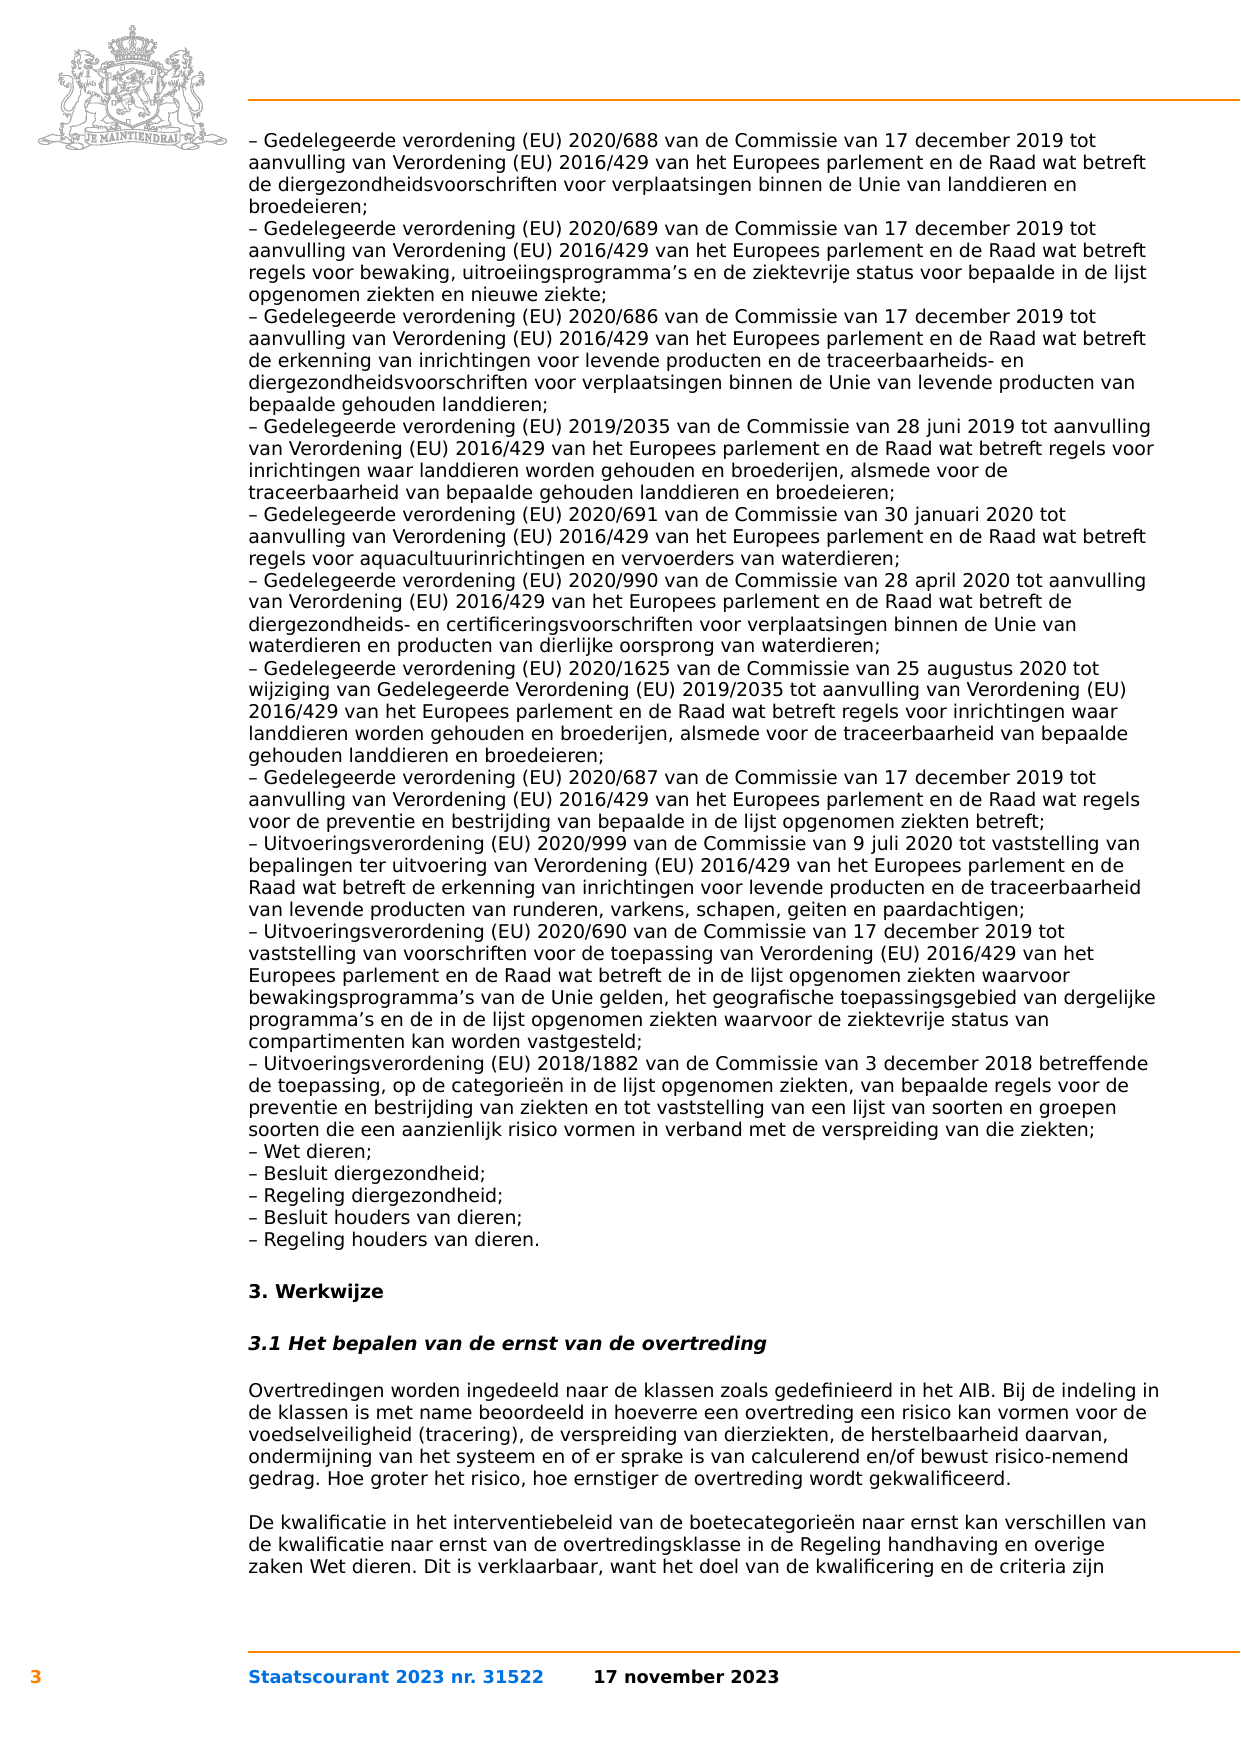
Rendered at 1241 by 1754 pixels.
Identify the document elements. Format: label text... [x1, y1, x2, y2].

text – Wet dieren; [248, 1141, 1163, 1163]
text – Gedelegeerde verordening (EU) 2020/691 van de Commissie van 30 januari 2020 tot aanvulling van Verordening (EU) 2016/429 van het Europees parlement en de Raad wat betreft regels voor aquacultuurinrichtingen en vervoerders van waterdieren; [248, 503, 1163, 569]
text – Uitvoeringsverordening (EU) 2020/690 van de Commissie van 17 december 2019 tot vaststelling van voorschriften voor de toepassing van Verordening (EU) 2016/429 van het Europees parlement en de Raad wat betreft de in de lijst opgenomen ziekten waarvoor bewakingsprogramma’s van de Unie gelden, het geografische toepassingsgebied van dergelijke programma’s en de in de lijst opgenomen ziekten waarvoor de ziektevrije status van compartimenten kan worden vastgesteld; [248, 921, 1163, 1053]
text – Gedelegeerde verordening (EU) 2020/1625 van de Commissie van 25 augustus 2020 tot wijziging van Gedelegeerde Verordening (EU) 2019/2035 tot aanvulling van Verordening (EU) 2016/429 van het Europees parlement en de Raad wat betreft regels voor inrichtingen waar landdieren worden gehouden en broederijen, alsmede voor de traceerbaarheid van bepaalde gehouden landdieren en broedeieren; [248, 657, 1163, 767]
text Overtredingen worden ingedeeld naar de klassen zoals gedefinieerd in het AIB. Bij de indeling in de klassen is met name beoordeeld in hoeverre een overtreding een risico kan vormen voor de voedselveiligheid (tracering), de verspreiding van dierziekten, de herstelbaarheid daarvan, ondermijning van het systeem en of er sprake is van calculerend en/of bewust risico-nemend gedrag. Hoe groter het risico, hoe ernstiger de overtreding wordt gekwalificeerd. [248, 1380, 1163, 1490]
text – Uitvoeringsverordening (EU) 2020/999 van de Commissie van 9 juli 2020 tot vaststelling van bepalingen ter uitvoering van Verordening (EU) 2016/429 van het Europees parlement en de Raad wat betreft de erkenning van inrichtingen voor levende producten en de traceerbaarheid van levende producten van runderen, varkens, schapen, geiten en paardachtigen; [248, 833, 1163, 921]
text – Besluit houders van dieren; [248, 1207, 1163, 1229]
text – Gedelegeerde verordening (EU) 2020/990 van de Commissie van 28 april 2020 tot aanvulling van Verordening (EU) 2016/429 van het Europees parlement en de Raad wat betreft de diergezondheids- en certificeringsvoorschriften voor verplaatsingen binnen de Unie van waterdieren en producten van dierlijke oorsprong van waterdieren; [248, 569, 1163, 657]
text – Uitvoeringsverordening (EU) 2018/1882 van de Commissie van 3 december 2018 betreffende de toepassing, op de categorieën in de lijst opgenomen ziekten, van bepaalde regels voor de preventie en bestrijding van ziekten en tot vaststelling van een lijst van soorten en groepen soorten die een aanzienlijk risico vormen in verband met de verspreiding van die ziekten; [248, 1053, 1163, 1141]
text De kwalificatie in het interventiebeleid van de boetecategorieën naar ernst kan verschillen van de kwalificatie naar ernst van de overtredingsklasse in de Regeling handhaving en overige zaken Wet dieren. Dit is verklaarbaar, want het doel van de kwalificering en de criteria zijn [248, 1512, 1163, 1577]
picture [38, 25, 227, 150]
text – Gedelegeerde verordening (EU) 2020/687 van de Commissie van 17 december 2019 tot aanvulling van Verordening (EU) 2016/429 van het Europees parlement en de Raad wat regels voor de preventie en bestrijding van bepaalde in de lijst opgenomen ziekten betreft; [248, 767, 1163, 833]
text – Gedelegeerde verordening (EU) 2020/686 van de Commissie van 17 december 2019 tot aanvulling van Verordening (EU) 2016/429 van het Europees parlement en de Raad wat betreft de erkenning van inrichtingen voor levende producten en de traceerbaarheids- en diergezondheidsvoorschriften voor verplaatsingen binnen de Unie van levende producten van bepaalde gehouden landdieren; [248, 306, 1163, 416]
subtitle 3.1 Het bepalen van de ernst van de overtreding [248, 1333, 1163, 1355]
text – Besluit diergezondheid; [248, 1163, 1163, 1185]
text – Regeling diergezondheid; [248, 1185, 1163, 1207]
text – Gedelegeerde verordening (EU) 2020/688 van de Commissie van 17 december 2019 tot aanvulling van Verordening (EU) 2016/429 van het Europees parlement en de Raad wat betreft de diergezondheidsvoorschriften voor verplaatsingen binnen de Unie van landdieren en broedeieren; [248, 130, 1163, 218]
text – Regeling houders van dieren. [248, 1229, 1163, 1251]
text – Gedelegeerde verordening (EU) 2019/2035 van de Commissie van 28 juni 2019 tot aanvulling van Verordening (EU) 2016/429 van het Europees parlement en de Raad wat betreft regels voor inrichtingen waar landdieren worden gehouden en broederijen, alsmede voor de traceerbaarheid van bepaalde gehouden landdieren en broedeieren; [248, 416, 1163, 503]
subtitle 3. Werkwijze [248, 1281, 1163, 1303]
text – Gedelegeerde verordening (EU) 2020/689 van de Commissie van 17 december 2019 tot aanvulling van Verordening (EU) 2016/429 van het Europees parlement en de Raad wat betreft regels voor bewaking, uitroeiingsprogramma’s en de ziektevrije status voor bepaalde in de lijst opgenomen ziekten en nieuwe ziekte; [248, 218, 1163, 306]
